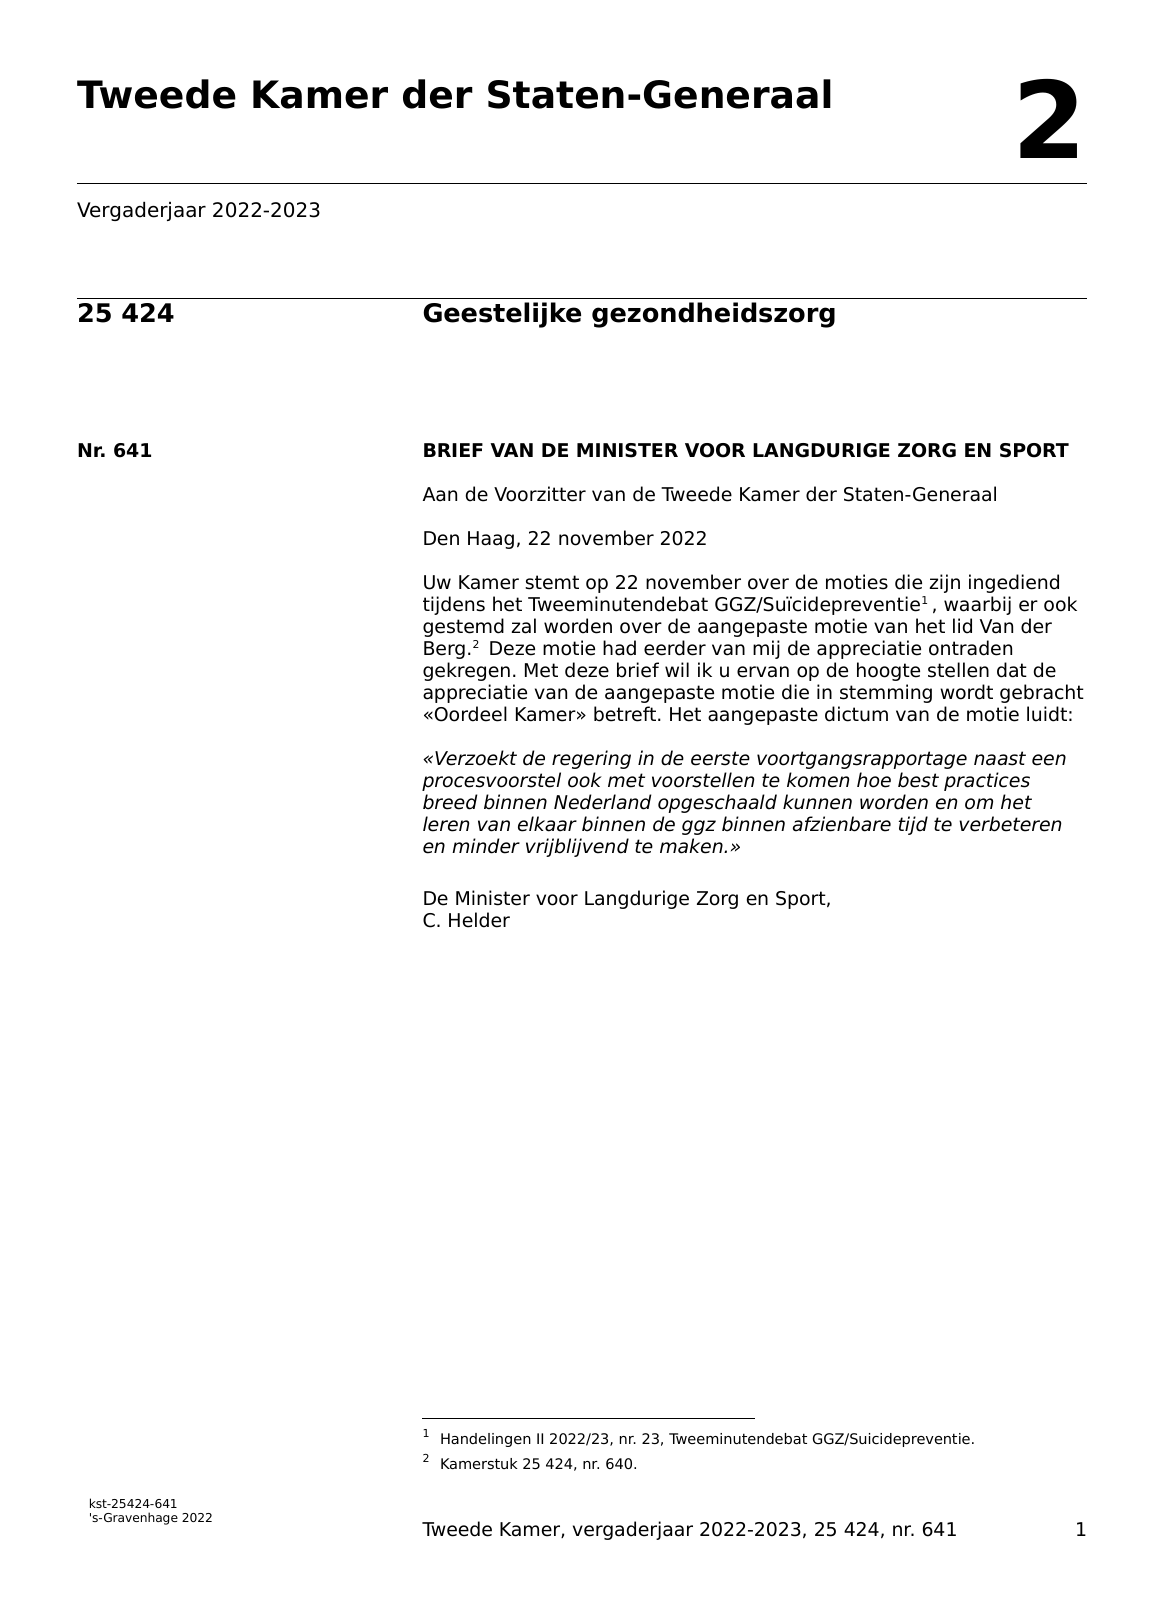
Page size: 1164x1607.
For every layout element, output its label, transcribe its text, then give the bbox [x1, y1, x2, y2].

subtitle 25 424 Geestelijke gezondheidszorg [77, 299, 1087, 329]
table_header 2 [886, 59, 1087, 183]
text «Verzoekt de regering in de eerste voortgangsrapportage naast een procesvoorstel ook met voorstellen te komen hoe best practices breed binnen Nederland opgeschaald kunnen worden en om het leren van elkaar binnen de ggz binnen afzienbare tijd te verbeteren en minder vrijblijvend te maken.» [422, 748, 1087, 858]
text Uw Kamer stemt op 22 november over de moties die zijn ingediend tijdens het Tweeminutendebat GGZ/Suïcidepreventie, waarbij er ook gestemd zal worden over de aangepaste motie van het lid Van der Berg. Deze motie had eerder van mij de appreciatie ontraden gekregen. Met deze brief wil ik u ervan op de hoogte stellen dat de appreciatie van de aangepaste motie die in stemming wordt gebracht «Oordeel Kamer» betreft. Het aangepaste dictum van de motie luidt: [422, 572, 1087, 726]
text Den Haag, 22 november 2022 [422, 528, 1087, 550]
text 's-Gravenhage 2022 [88, 1511, 323, 1525]
table_cell Vergaderjaar 2022-2023 [77, 184, 1087, 298]
table_header Tweede Kamer der Staten-Generaal [77, 59, 886, 183]
text kst-25424-641 [88, 1497, 323, 1511]
text Aan de Voorzitter van de Tweede Kamer der Staten-Generaal [422, 484, 1087, 506]
text Kamerstuk 25 424, nr. 640. [422, 1452, 1087, 1474]
subtitle Nr. 641 BRIEF VAN DE MINISTER VOOR LANGDURIGE ZORG EN SPORT [77, 440, 1087, 462]
text De Minister voor Langdurige Zorg en Sport, C. Helder [422, 888, 1087, 932]
text Handelingen II 2022/23, nr. 23, Tweeminutendebat GGZ/Suicidepreventie. [422, 1427, 1087, 1449]
